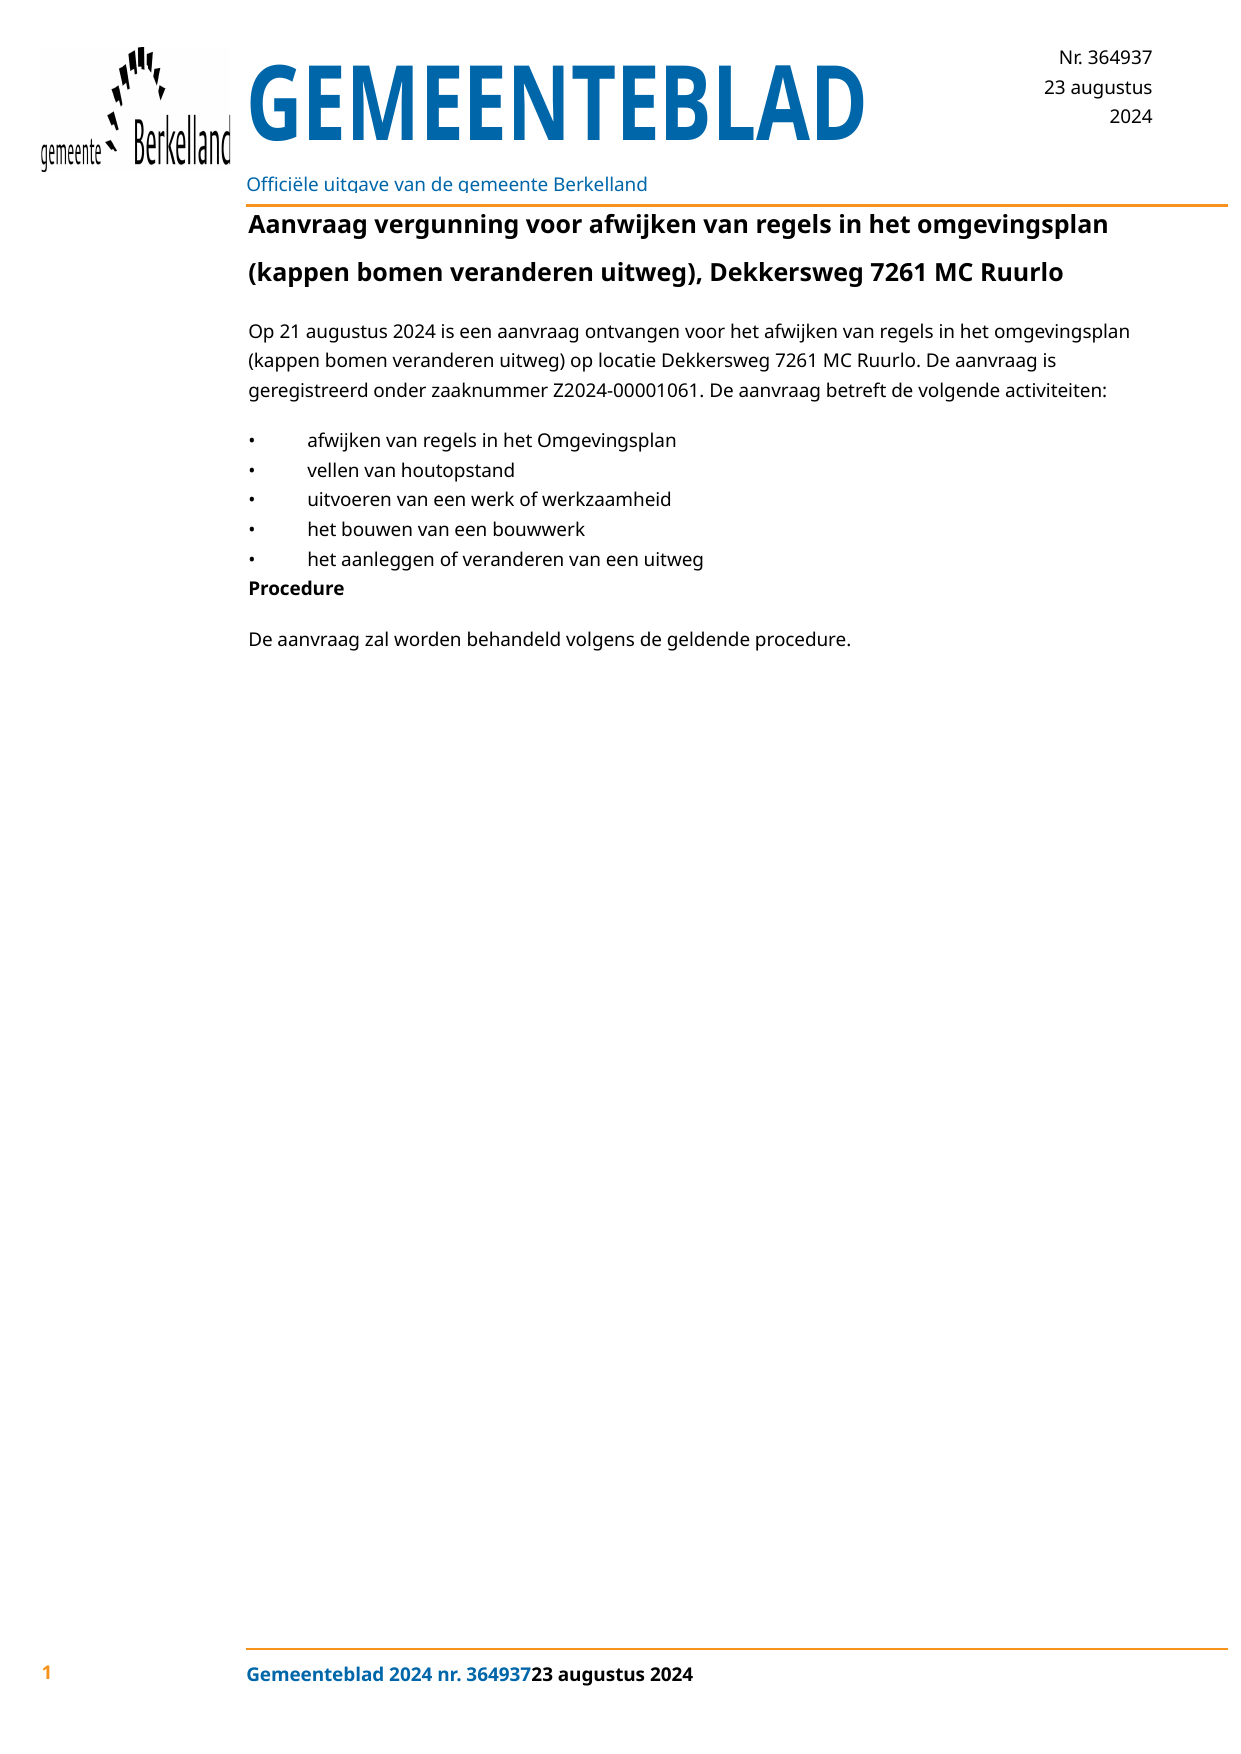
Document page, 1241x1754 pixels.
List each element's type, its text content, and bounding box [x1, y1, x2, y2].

text Op 21 augustus 2024 is een aanvraag ontvangen voor het afwijken van regels in het omgevingsplan (kappen bomen veranderen uitweg) op locatie Dekkersweg 7261 MC Ruurlo. De aanvraag is geregistreerd onder zaaknummer Z2024-00001061. De aanvraag betreft de volgende activiteiten: [248, 318, 1152, 403]
list het aanleggen of veranderen van een uitweg [248, 546, 1152, 572]
list afwijken van regels in het Omgevingsplan [248, 427, 1152, 453]
text Procedure [248, 575, 1152, 601]
list vellen van houtopstand [248, 457, 1152, 483]
picture [41, 47, 231, 172]
list het bouwen van een bouwwerk [248, 516, 1152, 542]
list uitvoeren van een werk of werkzaamheid [248, 487, 1152, 512]
text Aanvraag vergunning voor afwijken van regels in het omgevingsplan (kappen bomen veranderen uitweg), Dekkersweg 7261 MC Ruurlo [248, 207, 1152, 288]
text De aanvraag zal worden behandeld volgens de geldende procedure. [248, 626, 1152, 652]
